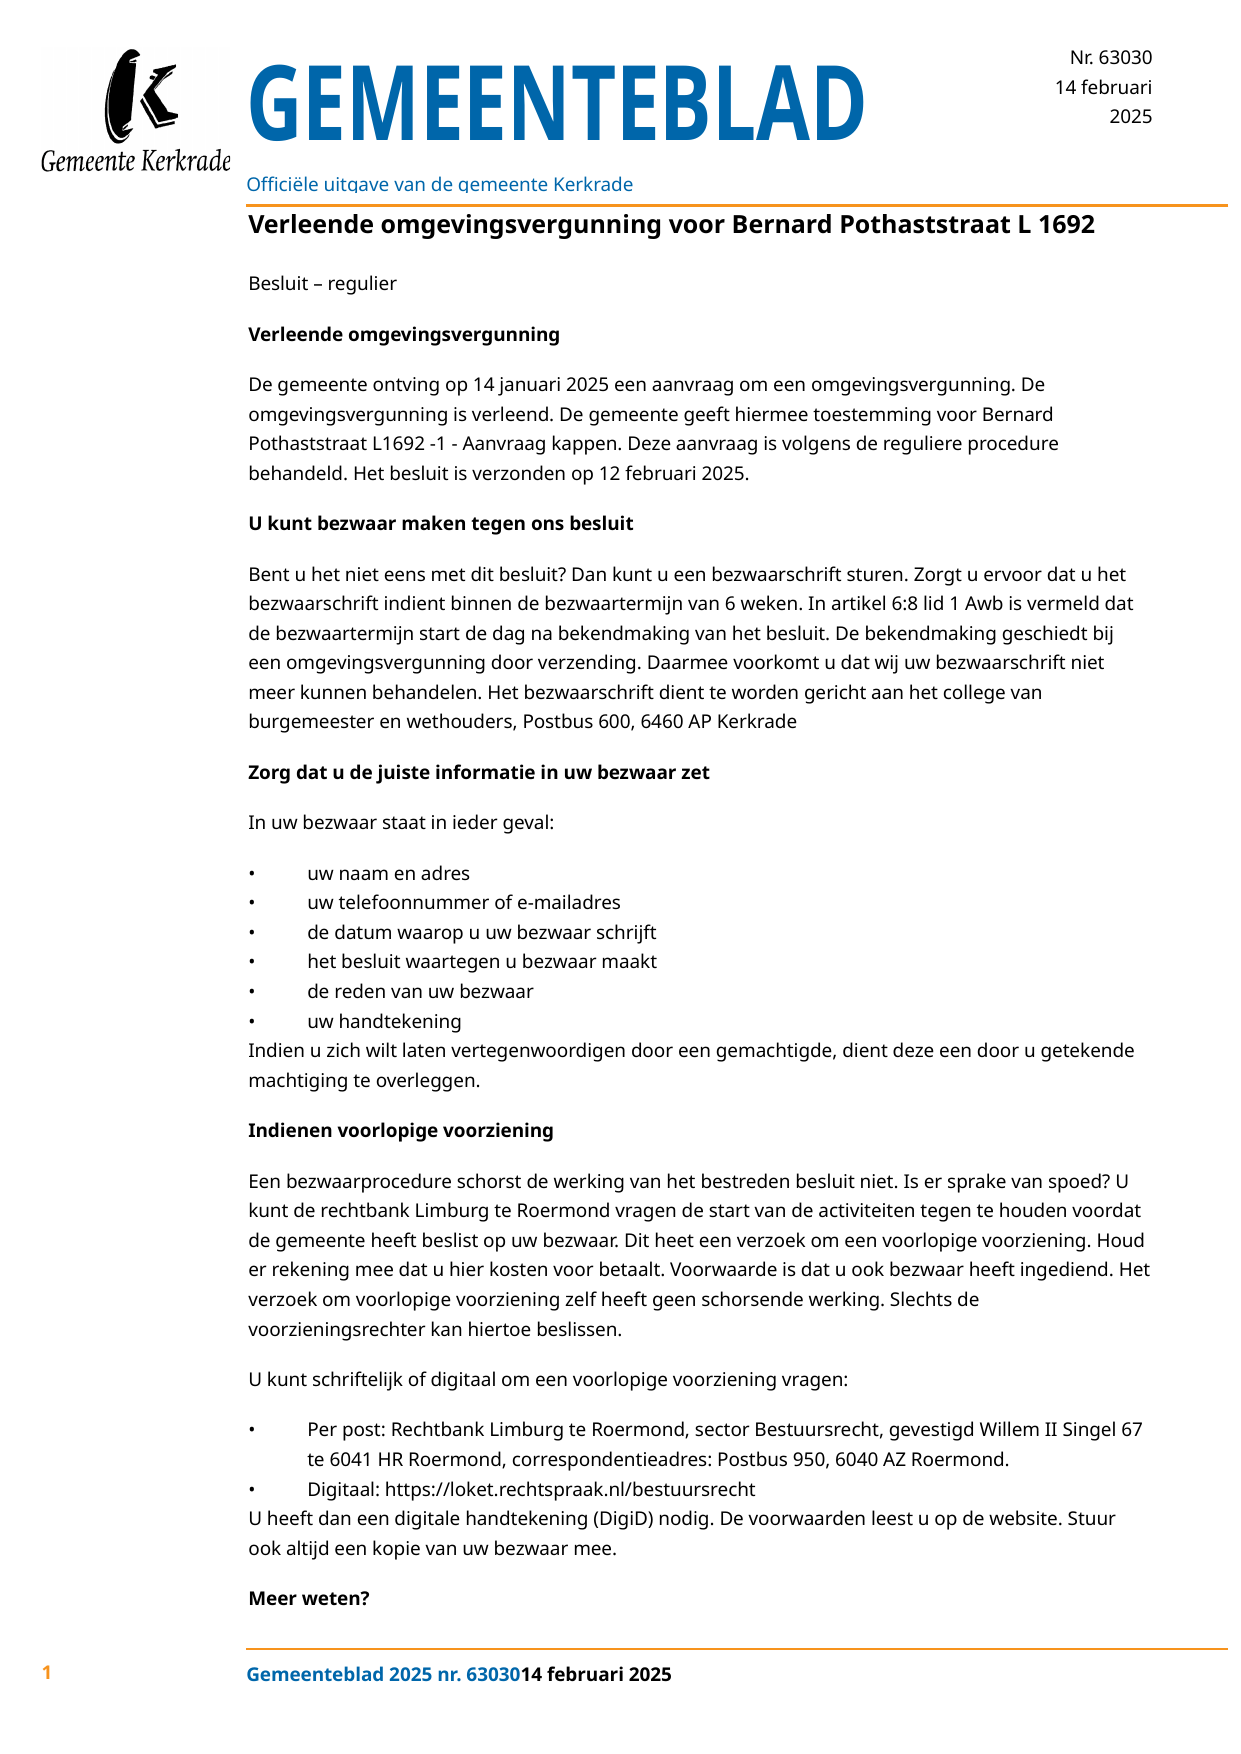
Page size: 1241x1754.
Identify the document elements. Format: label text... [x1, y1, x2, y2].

list het besluit waartegen u bezwaar maakt [248, 949, 1152, 974]
text U heeft dan een digitale handtekening (DigiD) nodig. De voorwaarden leest u op de website. Stuur ook altijd een kopie van uw bezwaar mee. [248, 1505, 1152, 1561]
text Bent u het niet eens met dit besluit? Dan kunt u een bezwaarschrift sturen. Zorgt u ervoor dat u het bezwaarschrift indient binnen de bezwaartermijn van 6 weken. In artikel 6:8 lid 1 Awb is vermeld dat de bezwaartermijn start de dag na bekendmaking van het besluit. De bekendmaking geschiedt bij een omgevingsvergunning door verzending. Daarmee voorkomt u dat wij uw bezwaarschrift niet meer kunnen behandelen. Het bezwaarschrift dient te worden gericht aan het college van burgemeester en wethouders, Postbus 600, 6460 AP Kerkrade [248, 561, 1152, 734]
text Verleende omgevingsvergunning voor Bernard Pothaststraat L 1692 [248, 207, 1152, 241]
text Meer weten? [248, 1585, 1152, 1611]
text Indienen voorlopige voorziening [248, 1117, 1152, 1143]
list Per post: Rechtbank Limburg te Roermond, sector Bestuursrecht, gevestigd Willem II Singel 67 te 6041 HR Roermond, correspondentieadres: Postbus 950, 6040 AZ Roermond. [248, 1417, 1152, 1472]
text In uw bezwaar staat in ieder geval: [248, 809, 1152, 835]
text U kunt bezwaar maken tegen ons besluit [248, 510, 1152, 536]
text De gemeente ontving op 14 januari 2025 een aanvraag om een omgevingsvergunning. De omgevingsvergunning is verleend. De gemeente geeft hiermee toestemming voor Bernard Pothaststraat L1692 -1 - Aanvraag kappen. Deze aanvraag is volgens de reguliere procedure behandeld. Het besluit is verzonden op 12 februari 2025. [248, 371, 1152, 486]
text Zorg dat u de juiste informatie in uw bezwaar zet [248, 759, 1152, 785]
text Besluit – regulier [248, 270, 1152, 296]
list Digitaal: https://loket.rechtspraak.nl/bestuursrecht [248, 1476, 1152, 1501]
picture [41, 47, 231, 172]
text U kunt schriftelijk of digitaal om een voorlopige voorziening vragen: [248, 1366, 1152, 1392]
text Verleende omgevingsvergunning [248, 321, 1152, 346]
text Indien u zich wilt laten vertegenwoordigen door een gemachtigde, dient deze een door u getekende machtiging te overleggen. [248, 1037, 1152, 1093]
text Een bezwaarprocedure schorst de werking van het bestreden besluit niet. Is er sprake van spoed? U kunt de rechtbank Limburg te Roermond vragen de start van de activiteiten tegen te houden voordat de gemeente heeft beslist op uw bezwaar. Dit heet een verzoek om een voorlopige voorziening. Houd er rekening mee dat u hier kosten voor betaalt. Voorwaarde is dat u ook bezwaar heeft ingediend. Het verzoek om voorlopige voorziening zelf heeft geen schorsende werking. Slechts de voorzieningsrechter kan hiertoe beslissen. [248, 1168, 1152, 1341]
list de datum waarop u uw bezwaar schrijft [248, 919, 1152, 945]
list uw naam en adres [248, 860, 1152, 886]
list uw telefoonnummer of e-mailadres [248, 889, 1152, 915]
list de reden van uw bezwaar [248, 978, 1152, 1004]
list uw handtekening [248, 1008, 1152, 1033]
